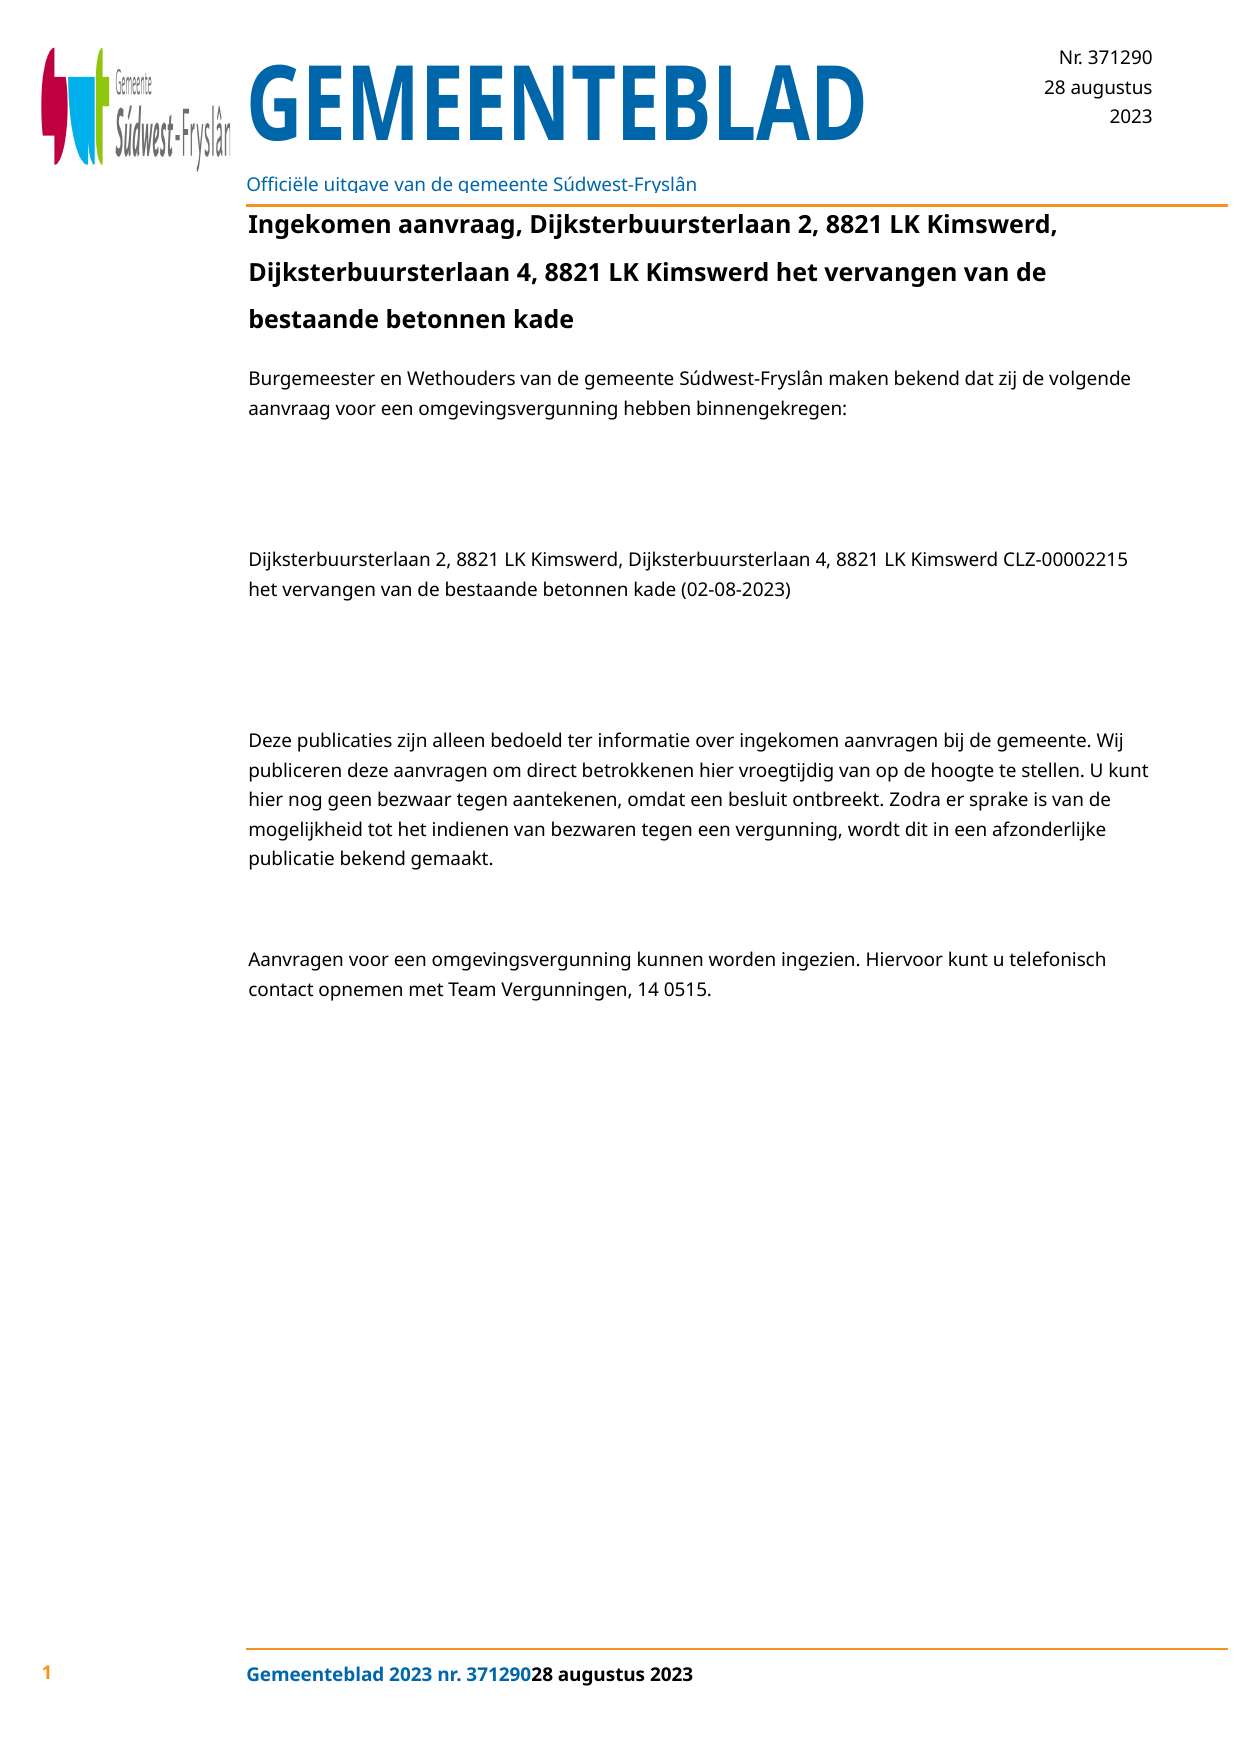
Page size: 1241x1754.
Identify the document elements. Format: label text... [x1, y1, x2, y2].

text Deze publicaties zijn alleen bedoeld ter informatie over ingekomen aanvragen bij de gemeente. Wij publiceren deze aanvragen om direct betrokkenen hier vroegtijdig van op de hoogte te stellen. U kunt hier nog geen bezwaar tegen aantekenen, omdat een besluit ontbreekt. Zodra er sprake is van de mogelijkheid tot het indienen van bezwaren tegen een vergunning, wordt dit in een afzonderlijke publicatie bekend gemaakt. [248, 727, 1152, 871]
text Ingekomen aanvraag, Dijksterbuursterlaan 2, 8821 LK Kimswerd, Dijksterbuursterlaan 4, 8821 LK Kimswerd het vervangen van de bestaande betonnen kade [248, 207, 1152, 336]
text Burgemeester en Wethouders van de gemeente Súdwest-Fryslân maken bekend dat zij de volgende aanvraag voor een omgevingsvergunning hebben binnengekregen: [248, 366, 1152, 421]
text Dijksterbuursterlaan 2, 8821 LK Kimswerd, Dijksterbuursterlaan 4, 8821 LK Kimswerd CLZ-00002215 het vervangen van de bestaande betonnen kade (02-08-2023) [248, 546, 1152, 602]
picture [41, 47, 231, 172]
text Aanvragen voor een omgevingsvergunning kunnen worden ingezien. Hiervoor kunt u telefonisch contact opnemen met Team Vergunningen, 14 0515. [248, 946, 1152, 1002]
